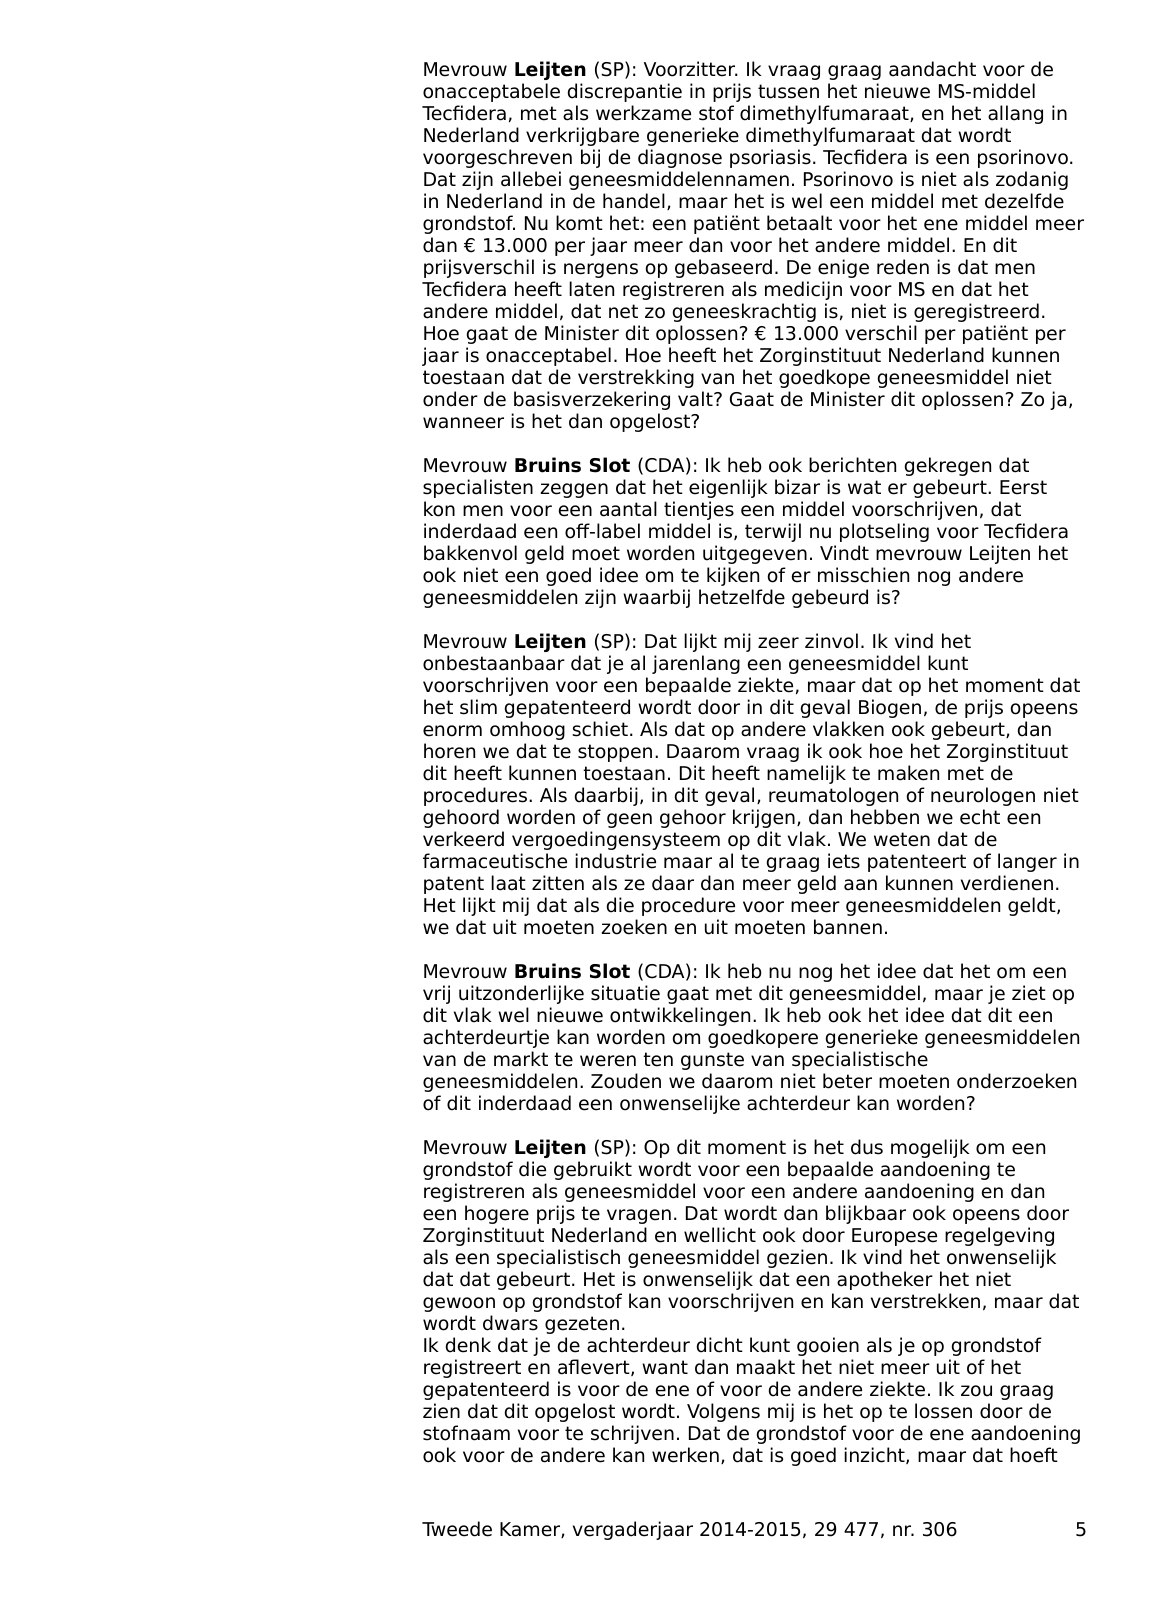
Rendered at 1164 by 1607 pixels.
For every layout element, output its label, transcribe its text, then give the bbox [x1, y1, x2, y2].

text Mevrouw Bruins Slot (CDA): Ik heb nu nog het idee dat het om een vrij uitzonderlijke situatie gaat met dit geneesmiddel, maar je ziet op dit vlak wel nieuwe ontwikkelingen. Ik heb ook het idee dat dit een achterdeurtje kan worden om goedkopere generieke geneesmiddelen van de markt te weren ten gunste van specialistische geneesmiddelen. Zouden we daarom niet beter moeten onderzoeken of dit inderdaad een onwenselijke achterdeur kan worden? [422, 961, 1087, 1115]
text Mevrouw Leijten (SP): Dat lijkt mij zeer zinvol. Ik vind het onbestaanbaar dat je al jarenlang een geneesmiddel kunt voorschrijven voor een bepaalde ziekte, maar dat op het moment dat het slim gepatenteerd wordt door in dit geval Biogen, de prijs opeens enorm omhoog schiet. Als dat op andere vlakken ook gebeurt, dan horen we dat te stoppen. Daarom vraag ik ook hoe het Zorginstituut dit heeft kunnen toestaan. Dit heeft namelijk te maken met de procedures. Als daarbij, in dit geval, reumatologen of neurologen niet gehoord worden of geen gehoor krijgen, dan hebben we echt een verkeerd vergoedingensysteem op dit vlak. We weten dat de farmaceutische industrie maar al te graag iets patenteert of langer in patent laat zitten als ze daar dan meer geld aan kunnen verdienen. Het lijkt mij dat als die procedure voor meer geneesmiddelen geldt, we dat uit moeten zoeken en uit moeten bannen. [422, 631, 1087, 939]
text Mevrouw Leijten (SP): Op dit moment is het dus mogelijk om een grondstof die gebruikt wordt voor een bepaalde aandoening te registreren als geneesmiddel voor een andere aandoening en dan een hogere prijs te vragen. Dat wordt dan blijkbaar ook opeens door Zorginstituut Nederland en wellicht ook door Europese regelgeving als een specialistisch geneesmiddel gezien. Ik vind het onwenselijk dat dat gebeurt. Het is onwenselijk dat een apotheker het niet gewoon op grondstof kan voorschrijven en kan verstrekken, maar dat wordt dwars gezeten. [422, 1137, 1087, 1335]
text Mevrouw Bruins Slot (CDA): Ik heb ook berichten gekregen dat specialisten zeggen dat het eigenlijk bizar is wat er gebeurt. Eerst kon men voor een aantal tientjes een middel voorschrijven, dat inderdaad een off-label middel is, terwijl nu plotseling voor Tecfidera bakkenvol geld moet worden uitgegeven. Vindt mevrouw Leijten het ook niet een goed idee om te kijken of er misschien nog andere geneesmiddelen zijn waarbij hetzelfde gebeurd is? [422, 455, 1087, 609]
text Mevrouw Leijten (SP): Voorzitter. Ik vraag graag aandacht voor de onacceptabele discrepantie in prijs tussen het nieuwe MS-middel Tecfidera, met als werkzame stof dimethylfumaraat, en het allang in Nederland verkrijgbare generieke dimethylfumaraat dat wordt voorgeschreven bij de diagnose psoriasis. Tecfidera is een psorinovo. Dat zijn allebei geneesmiddelennamen. Psorinovo is niet als zodanig in Nederland in de handel, maar het is wel een middel met dezelfde grondstof. Nu komt het: een patiënt betaalt voor het ene middel meer dan € 13.000 per jaar meer dan voor het andere middel. En dit prijsverschil is nergens op gebaseerd. De enige reden is dat men Tecfidera heeft laten registreren als medicijn voor MS en dat het andere middel, dat net zo geneeskrachtig is, niet is geregistreerd. Hoe gaat de Minister dit oplossen? € 13.000 verschil per patiënt per jaar is onacceptabel. Hoe heeft het Zorginstituut Nederland kunnen toestaan dat de verstrekking van het goedkope geneesmiddel niet onder de basisverzekering valt? Gaat de Minister dit oplossen? Zo ja, wanneer is het dan opgelost? [422, 59, 1087, 433]
text Ik denk dat je de achterdeur dicht kunt gooien als je op grondstof registreert en aflevert, want dan maakt het niet meer uit of het gepatenteerd is voor de ene of voor de andere ziekte. Ik zou graag zien dat dit opgelost wordt. Volgens mij is het op te lossen door de stofnaam voor te schrijven. Dat de grondstof voor de ene aandoening ook voor de andere kan werken, dat is goed inzicht, maar dat hoeft [422, 1335, 1087, 1467]
